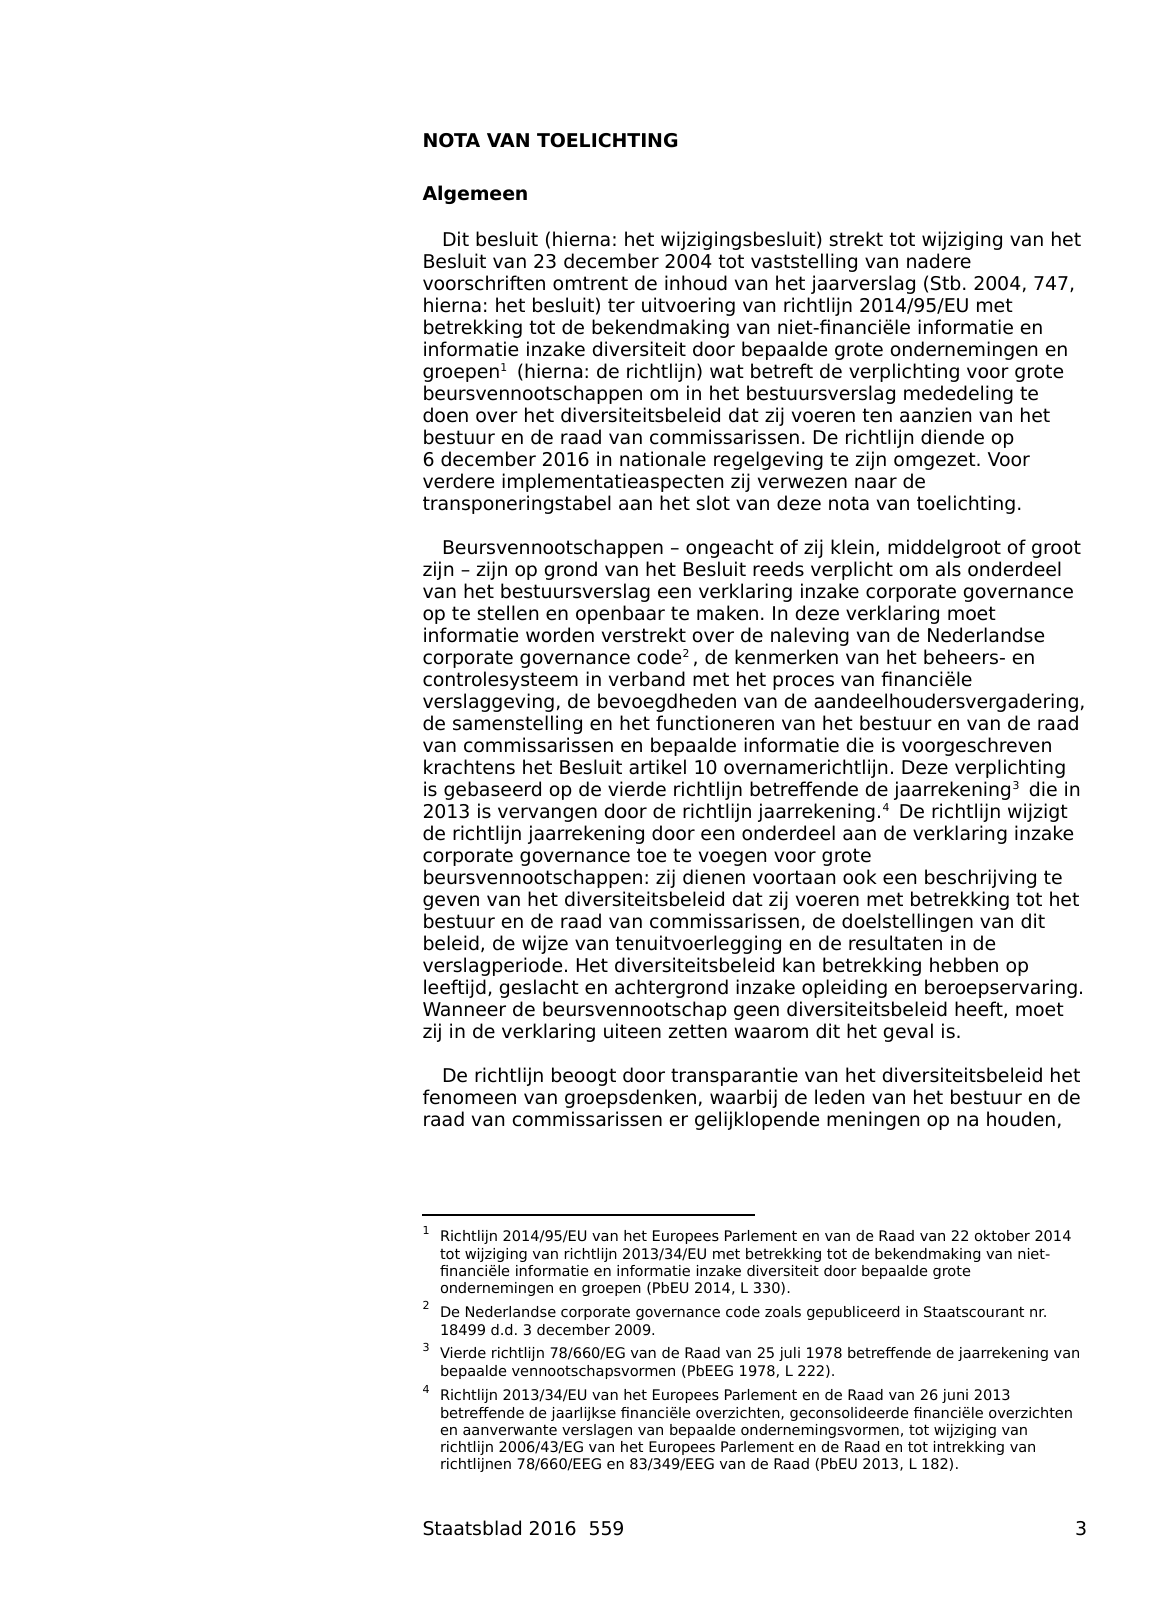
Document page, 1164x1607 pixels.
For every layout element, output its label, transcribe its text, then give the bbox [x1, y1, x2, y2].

text Beursvennootschappen – ongeacht of zij klein, middelgroot of groot zijn – zijn op grond van het Besluit reeds verplicht om als onderdeel van het bestuursverslag een verklaring inzake corporate governance op te stellen en openbaar te maken. In deze verklaring moet informatie worden verstrekt over de naleving van de Nederlandse corporate governance code, de kenmerken van het beheers- en controlesysteem in verband met het proces van financiële verslaggeving, de bevoegdheden van de aandeelhoudersvergadering, de samenstelling en het functioneren van het bestuur en van de raad van commissarissen en bepaalde informatie die is voorgeschreven krachtens het Besluit artikel 10 overnamerichtlijn. Deze verplichting is gebaseerd op de vierde richtlijn betreffende de jaarrekening die in 2013 is vervangen door de richtlijn jaarrekening. De richtlijn wijzigt de richtlijn jaarrekening door een onderdeel aan de verklaring inzake corporate governance toe te voegen voor grote beursvennootschappen: zij dienen voortaan ook een beschrijving te geven van het diversiteitsbeleid dat zij voeren met betrekking tot het bestuur en de raad van commissarissen, de doelstellingen van dit beleid, de wijze van tenuitvoerlegging en de resultaten in de verslagperiode. Het diversiteitsbeleid kan betrekking hebben op leeftijd, geslacht en achtergrond inzake opleiding en beroepservaring. Wanneer de beursvennootschap geen diversiteitsbeleid heeft, moet zij in de verklaring uiteen zetten waarom dit het geval is. [422, 537, 1087, 1043]
text Dit besluit (hierna: het wijzigingsbesluit) strekt tot wijziging van het Besluit van 23 december 2004 tot vaststelling van nadere voorschriften omtrent de inhoud van het jaarverslag (Stb. 2004, 747, hierna: het besluit) ter uitvoering van richtlijn 2014/95/EU met betrekking tot de bekendmaking van niet-financiële informatie en informatie inzake diversiteit door bepaalde grote ondernemingen en groepen (hierna: de richtlijn) wat betreft de verplichting voor grote beursvennootschappen om in het bestuursverslag mededeling te doen over het diversiteitsbeleid dat zij voeren ten aanzien van het bestuur en de raad van commissarissen. De richtlijn diende op 6 december 2016 in nationale regelgeving te zijn omgezet. Voor verdere implementatieaspecten zij verwezen naar de transponeringstabel aan het slot van deze nota van toelichting. [422, 229, 1087, 515]
subtitle NOTA VAN TOELICHTING [422, 130, 1087, 152]
text De Nederlandse corporate governance code zoals gepubliceerd in Staatscourant nr. 18499 d.d. 3 december 2009. [422, 1299, 1087, 1338]
text Vierde richtlijn 78/660/EG van de Raad van 25 juli 1978 betreffende de jaarrekening van bepaalde vennootschapsvormen (PbEEG 1978, L 222). [422, 1341, 1087, 1380]
text Richtlijn 2014/95/EU van het Europees Parlement en van de Raad van 22 oktober 2014 tot wijziging van richtlijn 2013/34/EU met betrekking tot de bekendmaking van niet-financiële informatie en informatie inzake diversiteit door bepaalde grote ondernemingen en groepen (PbEU 2014, L 330). [422, 1224, 1087, 1297]
text Richtlijn 2013/34/EU van het Europees Parlement en de Raad van 26 juni 2013 betreffende de jaarlijkse financiële overzichten, geconsolideerde financiële overzichten en aanverwante verslagen van bepaalde ondernemingsvormen, tot wijziging van richtlijn 2006/43/EG van het Europees Parlement en de Raad en tot intrekking van richtlijnen 78/660/EEG en 83/349/EEG van de Raad (PbEU 2013, L 182). [422, 1383, 1087, 1473]
text De richtlijn beoogt door transparantie van het diversiteitsbeleid het fenomeen van groepsdenken, waarbij de leden van het bestuur en de raad van commissarissen er gelijklopende meningen op na houden, [422, 1065, 1087, 1131]
subtitle Algemeen [422, 182, 1087, 204]
